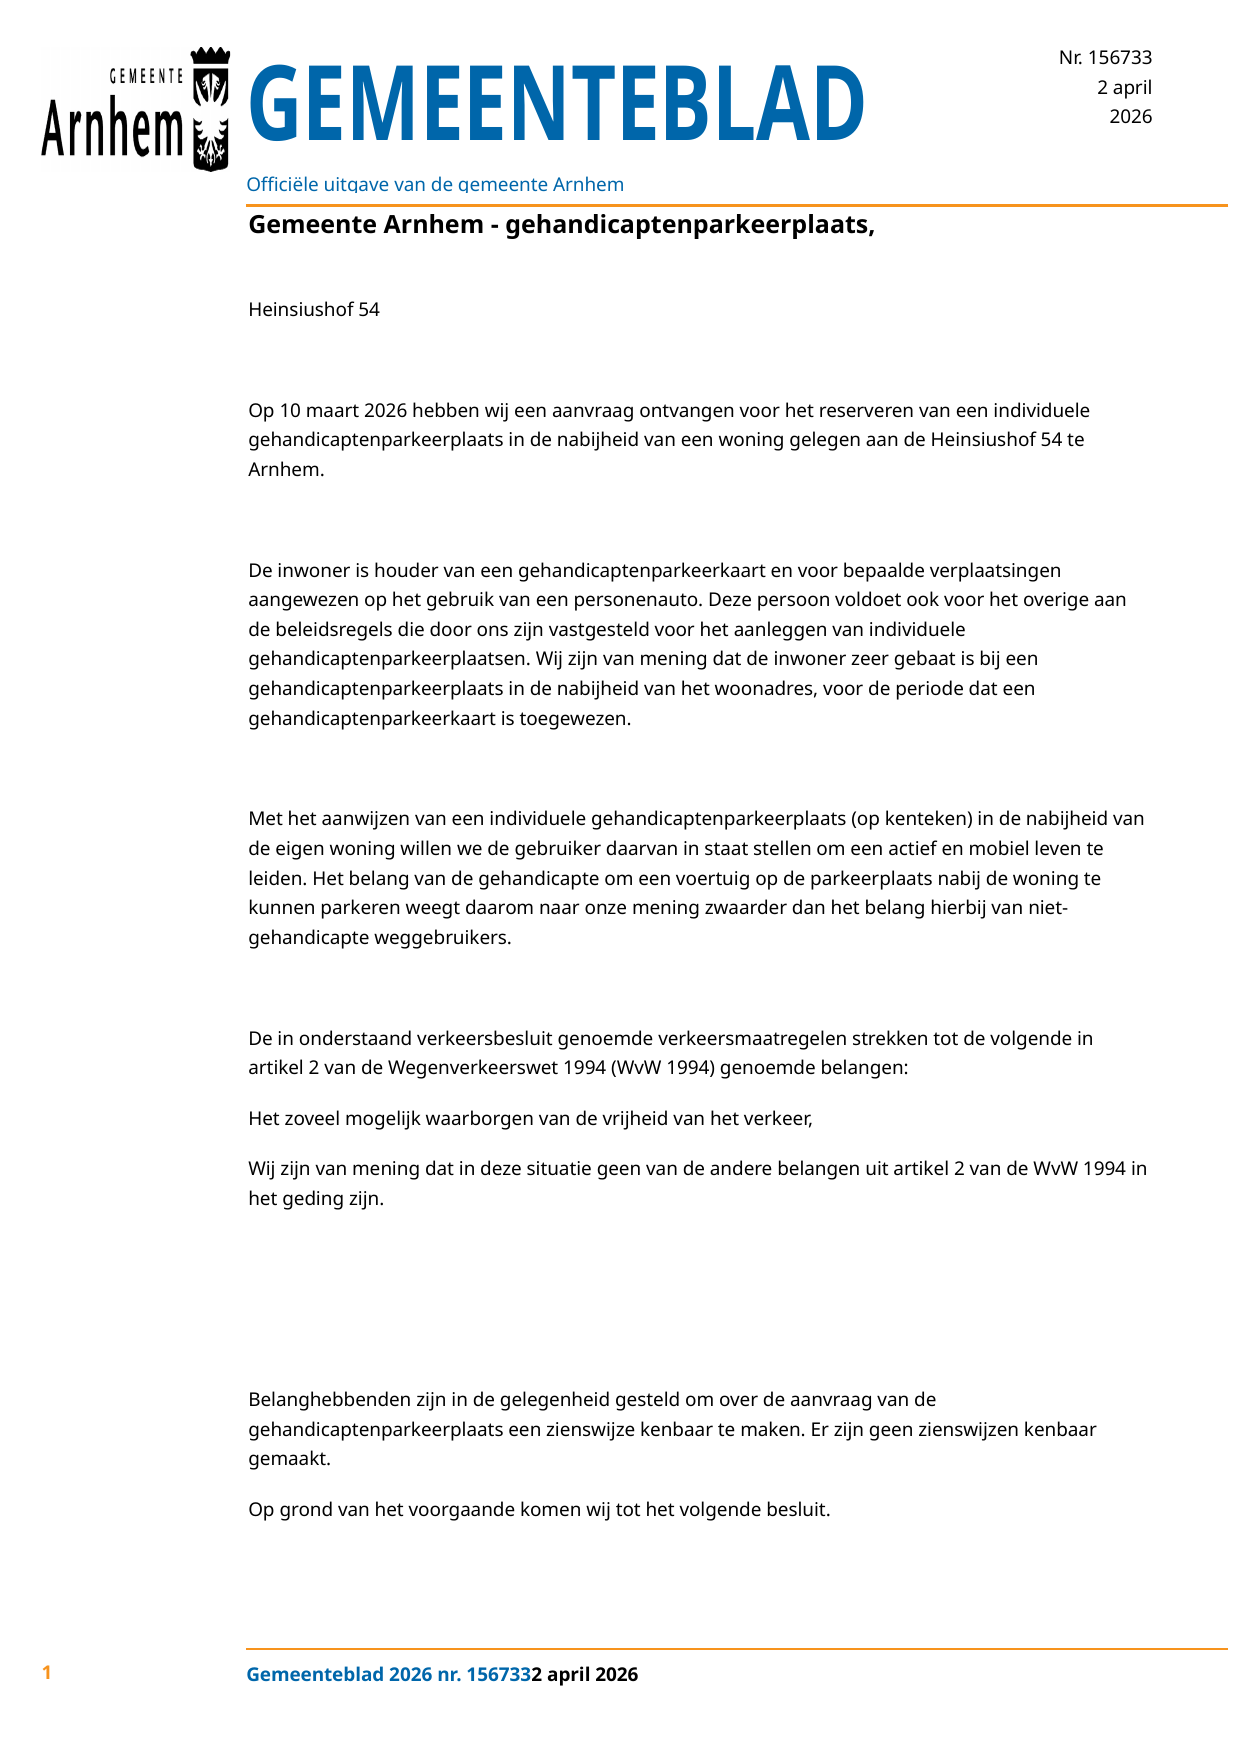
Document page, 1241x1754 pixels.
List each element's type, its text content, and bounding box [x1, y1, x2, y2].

text Op 10 maart 2026 hebben wij een aanvraag ontvangen voor het reserveren van een individuele gehandicaptenparkeerplaats in de nabijheid van een woning gelegen aan de Heinsiushof 54 te Arnhem. [248, 397, 1152, 482]
picture [41, 47, 231, 172]
text De inwoner is houder van een gehandicaptenparkeerkaart en voor bepaalde verplaatsingen aangewezen op het gebruik van een personenauto. Deze persoon voldoet ook voor het overige aan de beleidsregels die door ons zijn vastgesteld voor het aanleggen van individuele gehandicaptenparkeerplaatsen. Wij zijn van mening dat de inwoner zeer gebaat is bij een gehandicaptenparkeerplaats in de nabijheid van het woonadres, voor de periode dat een gehandicaptenparkeerkaart is toegewezen. [248, 557, 1152, 731]
text De in onderstaand verkeersbesluit genoemde verkeersmaatregelen strekken tot de volgende in artikel 2 van de Wegenverkeerswet 1994 (WvW 1994) genoemde belangen: [248, 1025, 1152, 1080]
text Op grond van het voorgaande komen wij tot het volgende besluit. [248, 1496, 1152, 1522]
text Belanghebbenden zijn in de gelegenheid gesteld om over de aanvraag van de gehandicaptenparkeerplaats een zienswijze kenbaar te maken. Er zijn geen zienswijzen kenbaar gemaakt. [248, 1386, 1152, 1471]
text Het zoveel mogelijk waarborgen van de vrijheid van het verkeer, [248, 1105, 1152, 1131]
text Met het aanwijzen van een individuele gehandicaptenparkeerplaats (op kenteken) in de nabijheid van de eigen woning willen we de gebruiker daarvan in staat stellen om een actief en mobiel leven te leiden. Het belang van de gehandicapte om een voertuig op de parkeerplaats nabij de woning te kunnen parkeren weegt daarom naar onze mening zwaarder dan het belang hierbij van niet-gehandicapte weggebruikers. [248, 806, 1152, 950]
text Wij zijn van mening dat in deze situatie geen van de andere belangen uit artikel 2 van de WvW 1994 in het geding zijn. [248, 1155, 1152, 1211]
text Heinsiushof 54 [248, 296, 1152, 322]
text Gemeente Arnhem - gehandicaptenparkeerplaats, [248, 207, 1152, 241]
